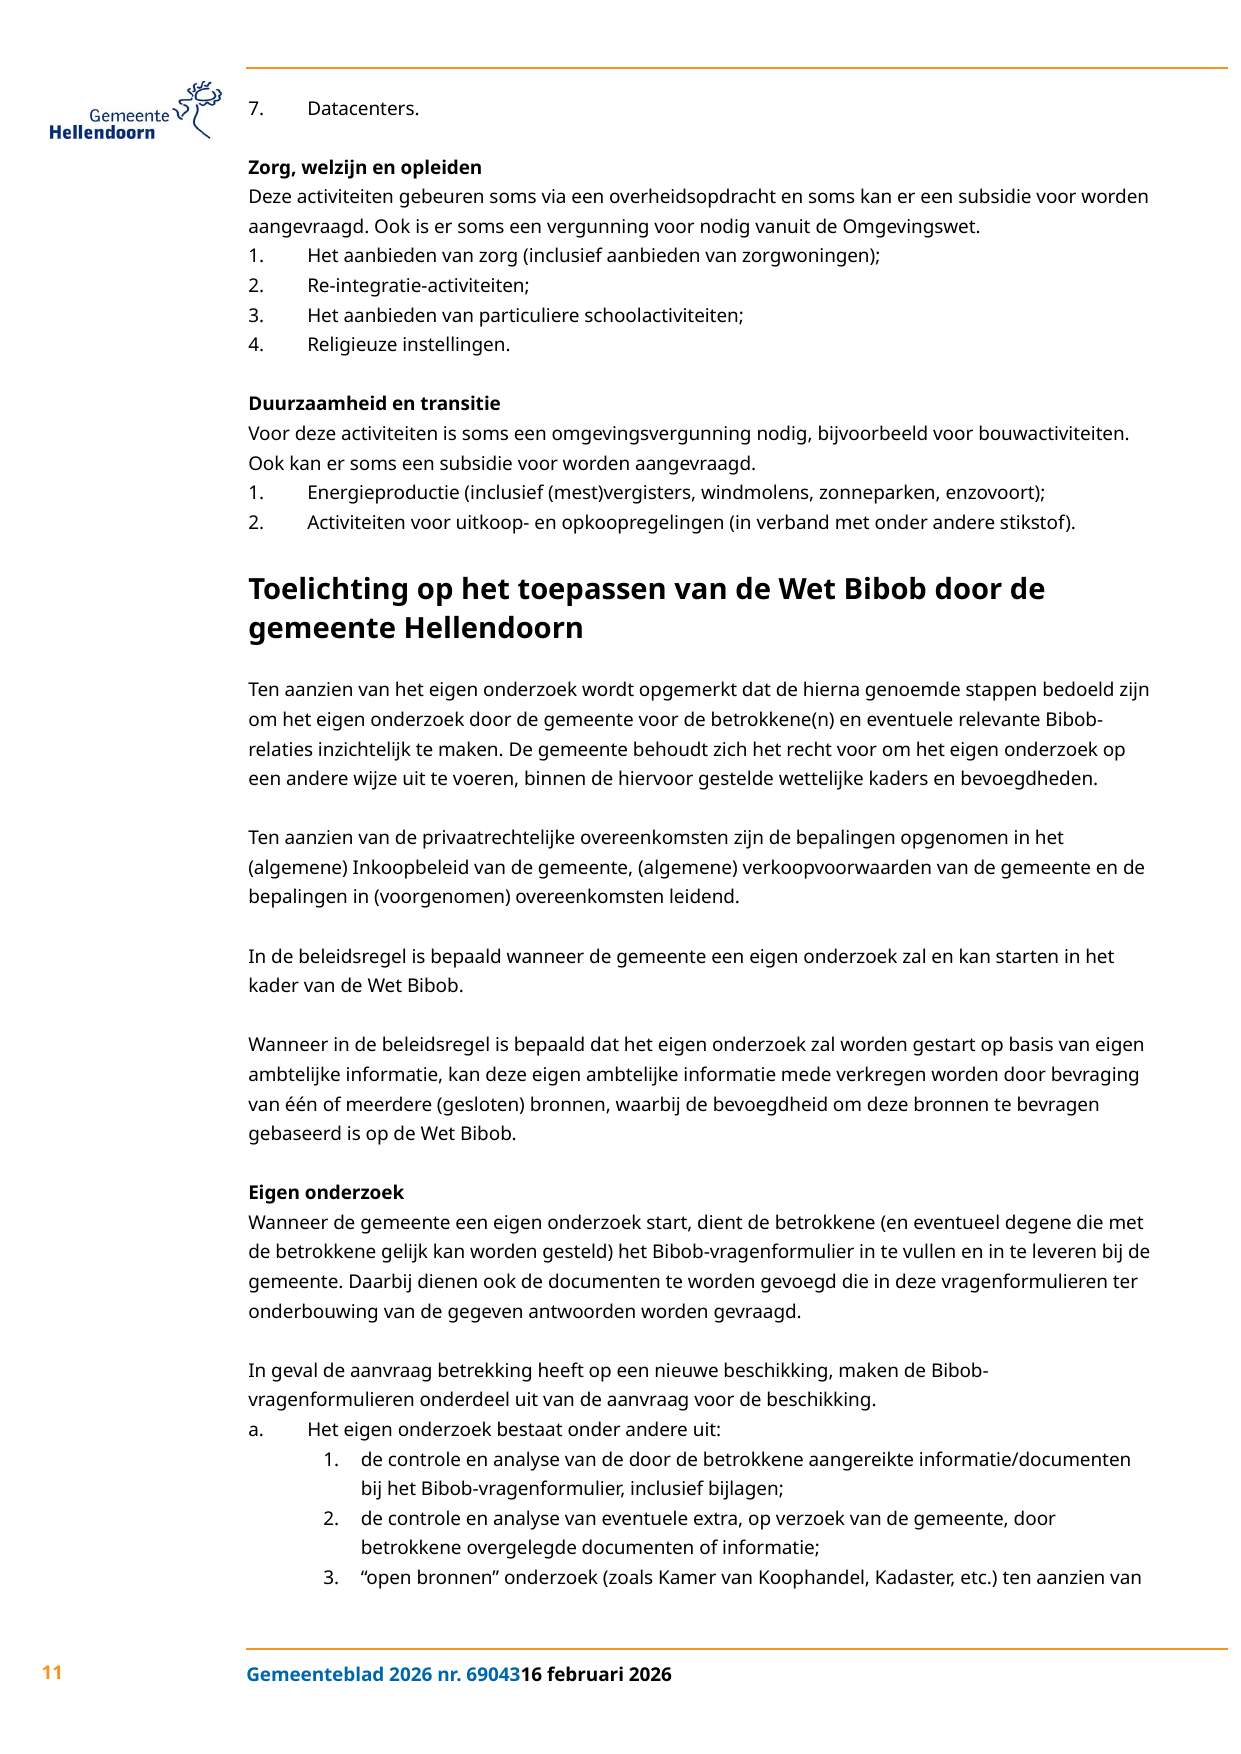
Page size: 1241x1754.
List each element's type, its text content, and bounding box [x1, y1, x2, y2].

text In de beleidsregel is bepaald wanneer de gemeente een eigen onderzoek zal en kan starten in het kader van de Wet Bibob. [248, 943, 1152, 998]
text Toelichting op het toepassen van de Wet Bibob door de gemeente Hellendoorn [248, 568, 1152, 647]
list de controle en analyse van eventuele extra, op verzoek van de gemeente, door betrokkene overgelegde documenten of informatie; [323, 1505, 1152, 1560]
text Wanneer de gemeente een eigen onderzoek start, dient de betrokkene (en eventueel degene die met de betrokkene gelijk kan worden gesteld) het Bibob-vragenformulier in te vullen en in te leveren bij de gemeente. Daarbij dienen ook de documenten te worden gevoegd die in deze vragenformulieren ter onderbouwing van de gegeven antwoorden worden gevraagd. [248, 1209, 1152, 1324]
text Ten aanzien van het eigen onderzoek wordt opgemerkt dat de hierna genoemde stappen bedoeld zijn om het eigen onderzoek door de gemeente voor de betrokkene(n) en eventuele relevante Bibob-relaties inzichtelijk te maken. De gemeente behoudt zich het recht voor om het eigen onderzoek op een andere wijze uit te voeren, binnen de hiervoor gestelde wettelijke kaders en bevoegdheden. [248, 677, 1152, 791]
text In geval de aanvraag betrekking heeft op een nieuwe beschikking, maken de Bibob-vragenformulieren onderdeel uit van de aanvraag voor de beschikking. [248, 1357, 1152, 1412]
list Het aanbieden van zorg (inclusief aanbieden van zorgwoningen); [248, 243, 1152, 268]
text Ten aanzien van de privaatrechtelijke overeenkomsten zijn de bepalingen opgenomen in het (algemene) Inkoopbeleid van de gemeente, (algemene) verkoopvoorwaarden van de gemeente en de bepalingen in (voorgenomen) overeenkomsten leidend. [248, 824, 1152, 909]
text Duurzaamheid en transitie [248, 391, 1152, 416]
text Voor deze activiteiten is soms een omgevingsvergunning nodig, bijvoorbeeld voor bouwactiviteiten. Ook kan er soms een subsidie voor worden aangevraagd. [248, 420, 1152, 476]
text Deze activiteiten gebeuren soms via een overheidsopdracht en soms kan er een subsidie voor worden aangevraagd. Ook is er soms een vergunning voor nodig vanuit de Omgevingswet. [248, 183, 1152, 239]
list de controle en analyse van de door de betrokkene aangereikte informatie/documenten bij het Bibob-vragenformulier, inclusief bijlagen; [323, 1446, 1152, 1501]
text Zorg, welzijn en opleiden [248, 154, 1152, 180]
list Activiteiten voor uitkoop- en opkoopregelingen (in verband met onder andere stikstof). [248, 509, 1152, 535]
picture [41, 47, 231, 172]
list Het eigen onderzoek bestaat onder andere uit: [248, 1416, 1152, 1442]
list “open bronnen” onderzoek (zoals Kamer van Koophandel, Kadaster, etc.) ten aanzien van [323, 1564, 1152, 1590]
list Religieuze instellingen. [248, 331, 1152, 357]
list Het aanbieden van particuliere schoolactiviteiten; [248, 302, 1152, 328]
list Datacenters. [248, 95, 1152, 121]
text Eigen onderzoek [248, 1179, 1152, 1205]
list Re-integratie-activiteiten; [248, 272, 1152, 298]
list Energieproductie (inclusief (mest)vergisters, windmolens, zonneparken, enzovoort); [248, 479, 1152, 505]
text Wanneer in de beleidsregel is bepaald dat het eigen onderzoek zal worden gestart op basis van eigen ambtelijke informatie, kan deze eigen ambtelijke informatie mede verkregen worden door bevraging van één of meerdere (gesloten) bronnen, waarbij de bevoegdheid om deze bronnen te bevragen gebaseerd is op de Wet Bibob. [248, 1032, 1152, 1146]
